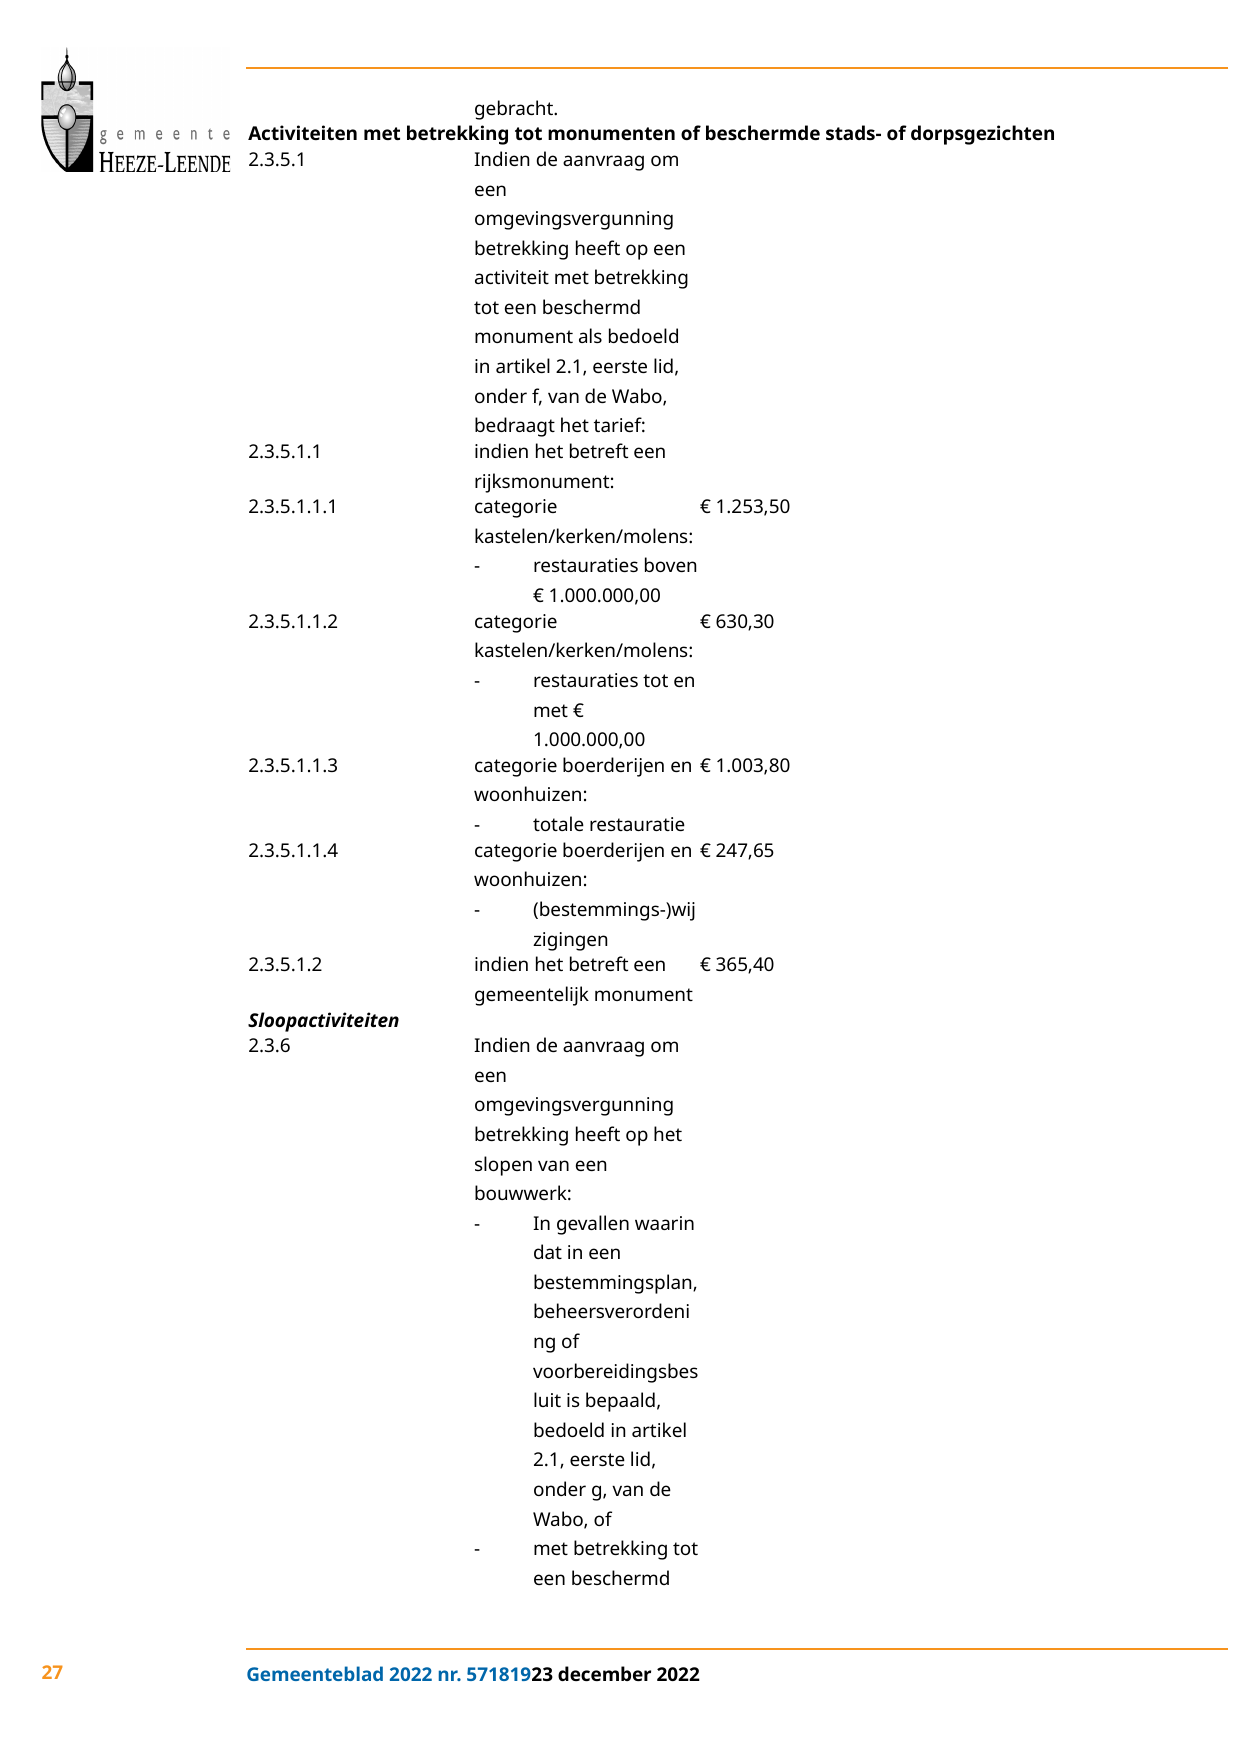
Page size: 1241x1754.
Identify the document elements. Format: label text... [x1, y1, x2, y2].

table_cell indien het betreft een gemeentelijk monument [474, 951, 700, 1007]
table_cell [926, 752, 1152, 837]
table_cell [926, 494, 1152, 608]
table_cell gebracht. [474, 95, 700, 121]
table_cell [926, 1007, 1152, 1032]
table_cell [926, 95, 1152, 121]
table_cell 2.3.5.1.1.1 [248, 494, 474, 608]
table_cell € 630,30 [700, 608, 926, 752]
table_cell [926, 951, 1152, 1007]
table_cell Indien de aanvraag om een omgevingsvergunning betrekking heeft op een activiteit met betrekking tot een beschermd monument als bedoeld in artikel 2.1, eerste lid, onder f, van de Wabo, bedraagt het tarief: [474, 146, 700, 438]
table_cell [926, 837, 1152, 951]
table_cell 2.3.5.1.1.3 [248, 752, 474, 837]
table_cell [248, 95, 474, 121]
table_cell categorie kastelen/kerken/molens: restauraties tot en met € 1.000.000,00 [474, 608, 700, 752]
table_cell Sloopactiviteiten [248, 1007, 926, 1032]
table_cell 2.3.5.1.2 [248, 951, 474, 1007]
table_cell indien het betreft een rijksmonument: [474, 438, 700, 493]
table_cell [926, 1033, 1152, 1591]
table_cell categorie boerderijen en woonhuizen: (bestemmings-)wijzigingen [474, 837, 700, 951]
table_cell categorie boerderijen en woonhuizen: totale restauratie [474, 752, 700, 837]
table_cell Indien de aanvraag om een omgevingsvergunning betrekking heeft op het slopen van een bouwwerk: In gevallen waarin dat in een bestemmingsplan, beheersverordening of voorbereidingsbesluit is bepaald, bedoeld in artikel 2.1, eerste lid, onder g, van de Wabo, of met betrekking tot een beschermd [474, 1033, 700, 1591]
table_cell [700, 1033, 926, 1591]
table_cell Activiteiten met betrekking tot monumenten of beschermde stads- of dorpsgezichten [248, 121, 1152, 146]
table_cell [926, 146, 1152, 438]
table_cell € 365,40 [700, 951, 926, 1007]
table_cell [700, 438, 926, 493]
table_cell [926, 438, 1152, 493]
table_cell € 247,65 [700, 837, 926, 951]
table_cell 2.3.5.1.1.2 [248, 608, 474, 752]
table_cell 2.3.6 [248, 1033, 474, 1591]
picture [41, 47, 231, 172]
table_cell 2.3.5.1.1.4 [248, 837, 474, 951]
table_cell [926, 608, 1152, 752]
table_cell [700, 146, 926, 438]
table_cell 2.3.5.1.1 [248, 438, 474, 493]
table_cell categorie kastelen/kerken/molens: restauraties boven € 1.000.000,00 [474, 494, 700, 608]
table_cell 2.3.5.1 [248, 146, 474, 438]
table_cell € 1.003,80 [700, 752, 926, 837]
table_cell € 1.253,50 [700, 494, 926, 608]
table_cell [700, 95, 926, 121]
